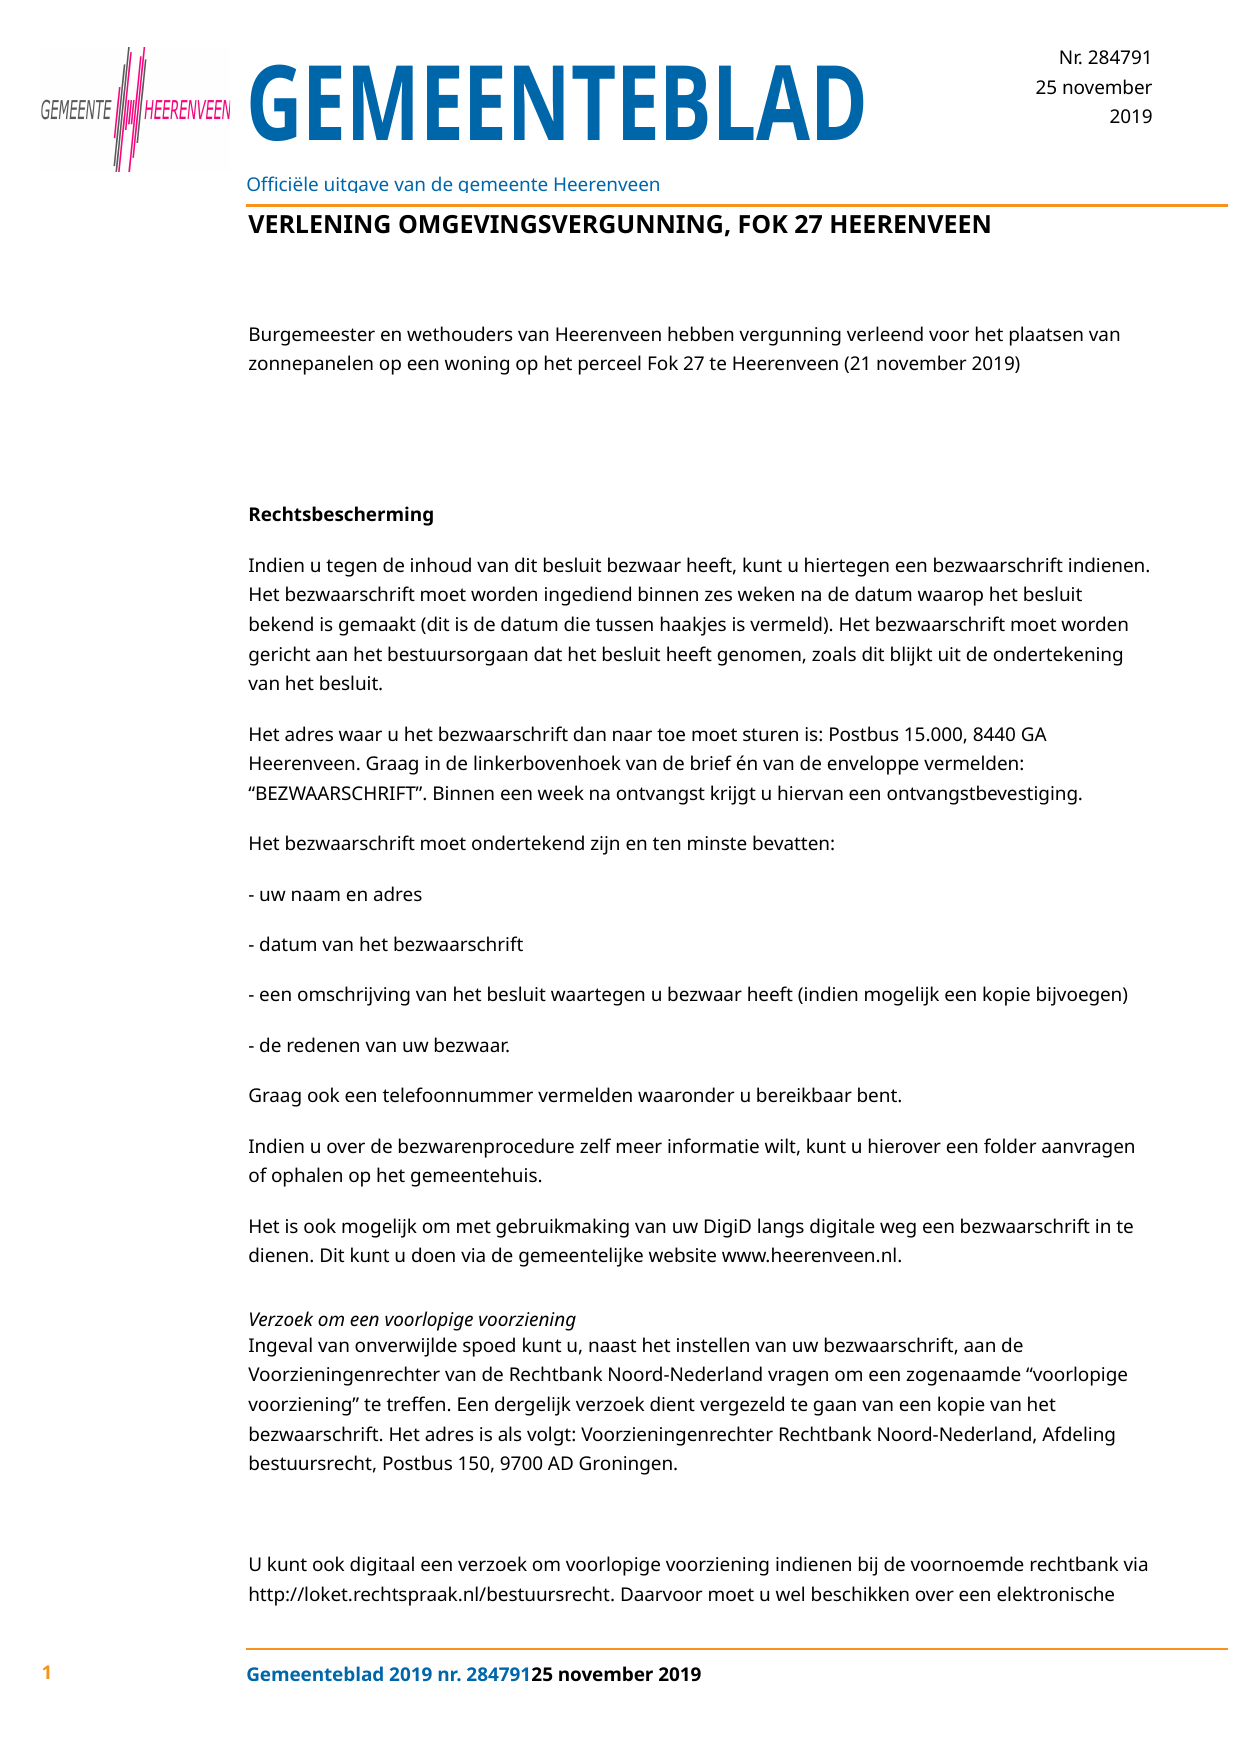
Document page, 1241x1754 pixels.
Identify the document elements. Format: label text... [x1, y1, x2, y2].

text U kunt ook digitaal een verzoek om voorlopige voorziening indienen bij de voornoemde rechtbank via http://loket.rechtspraak.nl/bestuursrecht. Daarvoor moet u wel beschikken over een elektronische [248, 1551, 1152, 1607]
picture [41, 47, 231, 172]
text Verzoek om een voorlopige voorziening [248, 1306, 1152, 1332]
text Het is ook mogelijk om met gebruikmaking van uw DigiD langs digitale weg een bezwaarschrift in te dienen. Dit kunt u doen via de gemeentelijke website www.heerenveen.nl. [248, 1213, 1152, 1268]
text - de redenen van uw bezwaar. [248, 1032, 1152, 1058]
text Indien u tegen de inhoud van dit besluit bezwaar heeft, kunt u hiertegen een bezwaarschrift indienen. Het bezwaarschrift moet worden ingediend binnen zes weken na de datum waarop het besluit bekend is gemaakt (dit is de datum die tussen haakjes is vermeld). Het bezwaarschrift moet worden gericht aan het bestuursorgaan dat het besluit heeft genomen, zoals dit blijkt uit de ondertekening van het besluit. [248, 552, 1152, 696]
text - datum van het bezwaarschrift [248, 931, 1152, 957]
text Ingeval van onverwijlde spoed kunt u, naast het instellen van uw bezwaarschrift, aan de Voorzieningenrechter van de Rechtbank Noord-Nederland vragen om een zogenaamde “voorlopige voorziening” te treffen. Een dergelijk verzoek dient vergezeld te gaan van een kopie van het bezwaarschrift. Het adres is als volgt: Voorzieningenrechter Rechtbank Noord-Nederland, Afdeling bestuursrecht, Postbus 150, 9700 AD Groningen. [248, 1332, 1152, 1476]
text Burgemeester en wethouders van Heerenveen hebben vergunning verleend voor het plaatsen van zonnepanelen op een woning op het perceel Fok 27 te Heerenveen (21 november 2019) [248, 321, 1152, 376]
text Graag ook een telefoonnummer vermelden waaronder u bereikbaar bent. [248, 1082, 1152, 1108]
text - uw naam en adres [248, 881, 1152, 906]
text - een omschrijving van het besluit waartegen u bezwaar heeft (indien mogelijk een kopie bijvoegen) [248, 982, 1152, 1007]
text Het bezwaarschrift moet ondertekend zijn en ten minste bevatten: [248, 830, 1152, 856]
text VERLENING OMGEVINGSVERGUNNING, FOK 27 HEERENVEEN [248, 207, 1152, 241]
text Indien u over de bezwarenprocedure zelf meer informatie wilt, kunt u hierover een folder aanvragen of ophalen op het gemeentehuis. [248, 1133, 1152, 1188]
text Rechtsbescherming [248, 502, 1152, 527]
text Het adres waar u het bezwaarschrift dan naar toe moet sturen is: Postbus 15.000, 8440 GA Heerenveen. Graag in de linkerbovenhoek van de brief én van de enveloppe vermelden: “BEZWAARSCHRIFT”. Binnen een week na ontvangst krijgt u hiervan een ontvangstbevestiging. [248, 721, 1152, 806]
